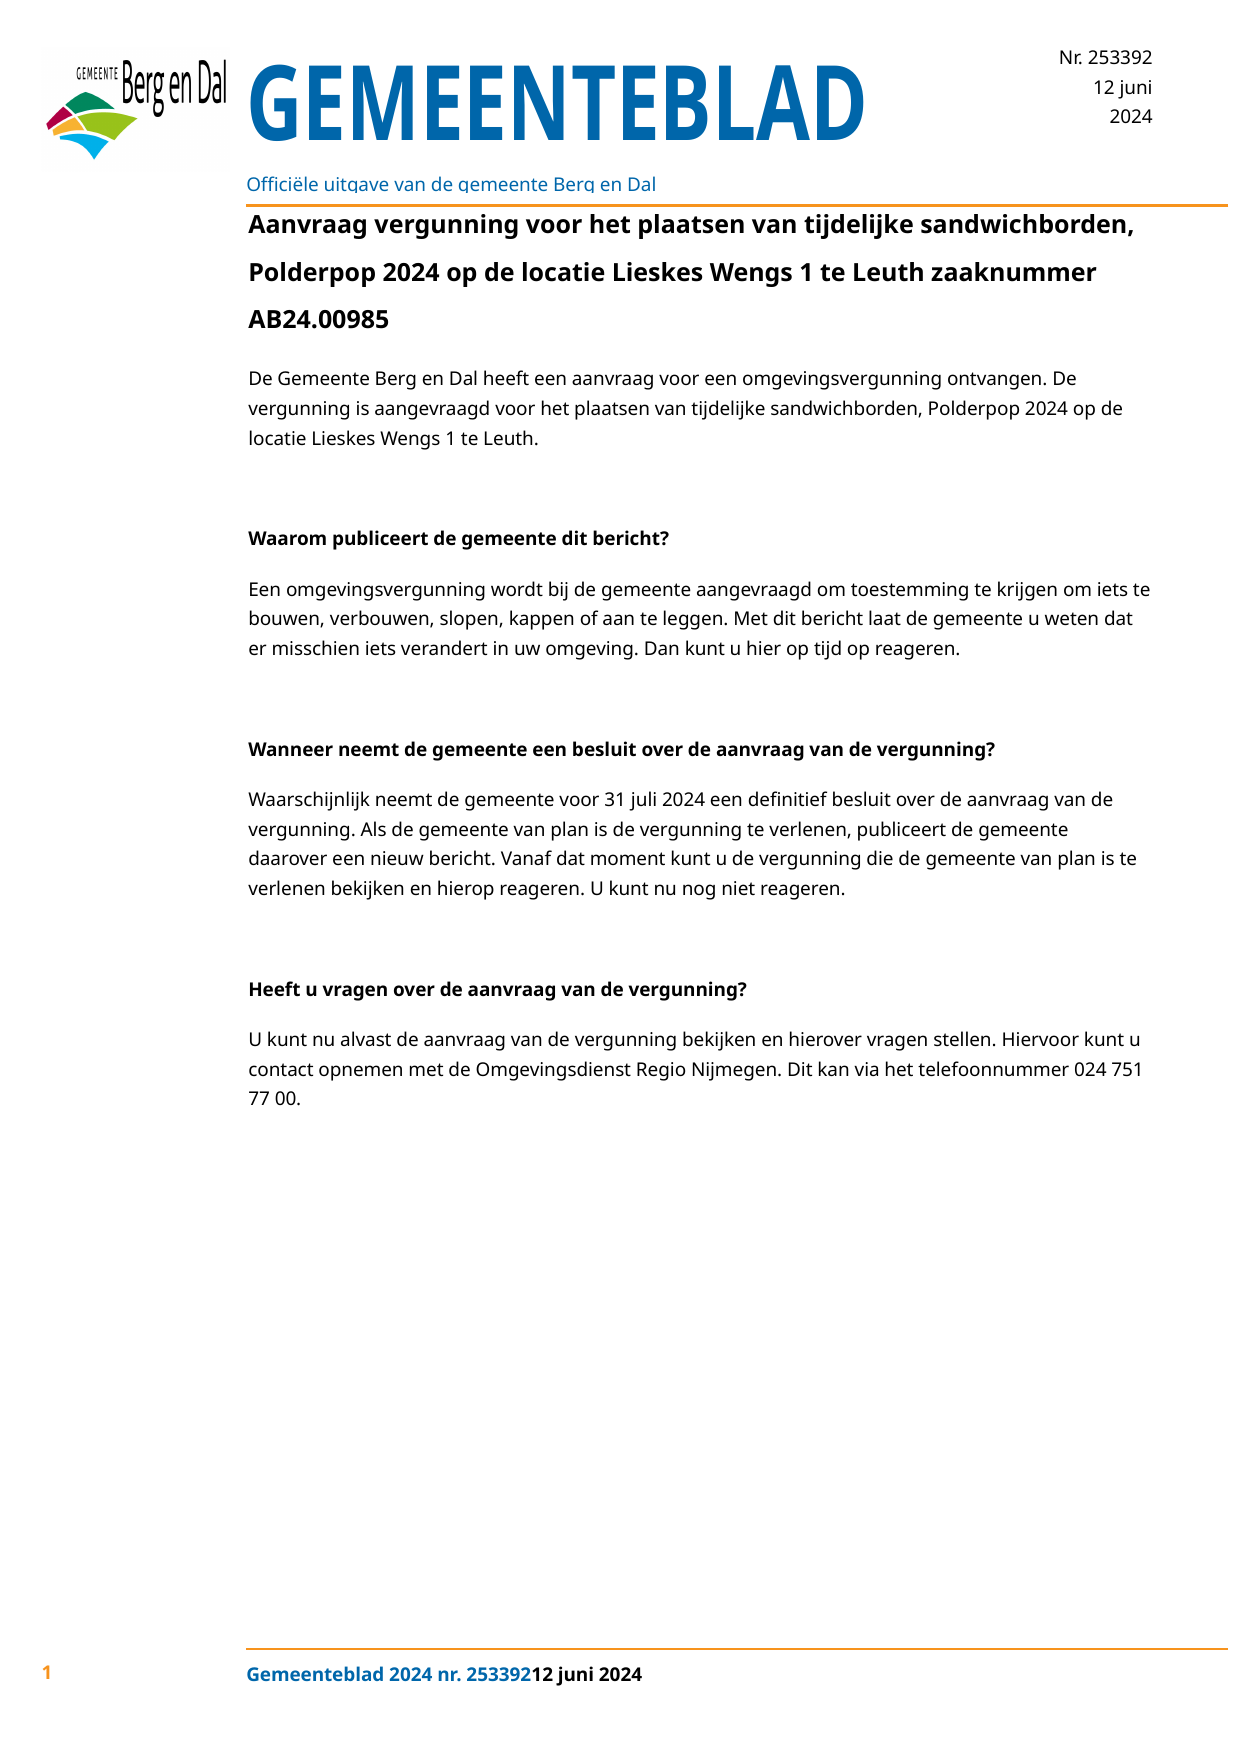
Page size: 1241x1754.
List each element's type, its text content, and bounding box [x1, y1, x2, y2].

text Heeft u vragen over de aanvraag van de vergunning? [248, 976, 1152, 1002]
text Waarom publiceert de gemeente dit bericht? [248, 526, 1152, 551]
text Aanvraag vergunning voor het plaatsen van tijdelijke sandwichborden, Polderpop 2024 op de locatie Lieskes Wengs 1 te Leuth zaaknummer AB24.00985 [248, 207, 1152, 336]
picture [41, 47, 231, 172]
text Waarschijnlijk neemt de gemeente voor 31 juli 2024 een definitief besluit over de aanvraag van de vergunning. Als de gemeente van plan is de vergunning te verlenen, publiceert de gemeente daarover een nieuw bericht. Vanaf dat moment kunt u de vergunning die de gemeente van plan is te verlenen bekijken en hierop reageren. U kunt nu nog niet reageren. [248, 786, 1152, 901]
text De Gemeente Berg en Dal heeft een aanvraag voor een omgevingsvergunning ontvangen. De vergunning is aangevraagd voor het plaatsen van tijdelijke sandwichborden, Polderpop 2024 op de locatie Lieskes Wengs 1 te Leuth. [248, 366, 1152, 450]
text Wanneer neemt de gemeente een besluit over de aanvraag van de vergunning? [248, 736, 1152, 762]
text Een omgevingsvergunning wordt bij de gemeente aangevraagd om toestemming te krijgen om iets te bouwen, verbouwen, slopen, kappen of aan te leggen. Met dit bericht laat de gemeente u weten dat er misschien iets verandert in uw omgeving. Dan kunt u hier op tijd op reageren. [248, 576, 1152, 661]
text U kunt nu alvast de aanvraag van de vergunning bekijken en hierover vragen stellen. Hiervoor kunt u contact opnemen met de Omgevingsdienst Regio Nijmegen. Dit kan via het telefoonnummer 024 751 77 00. [248, 1026, 1152, 1111]
